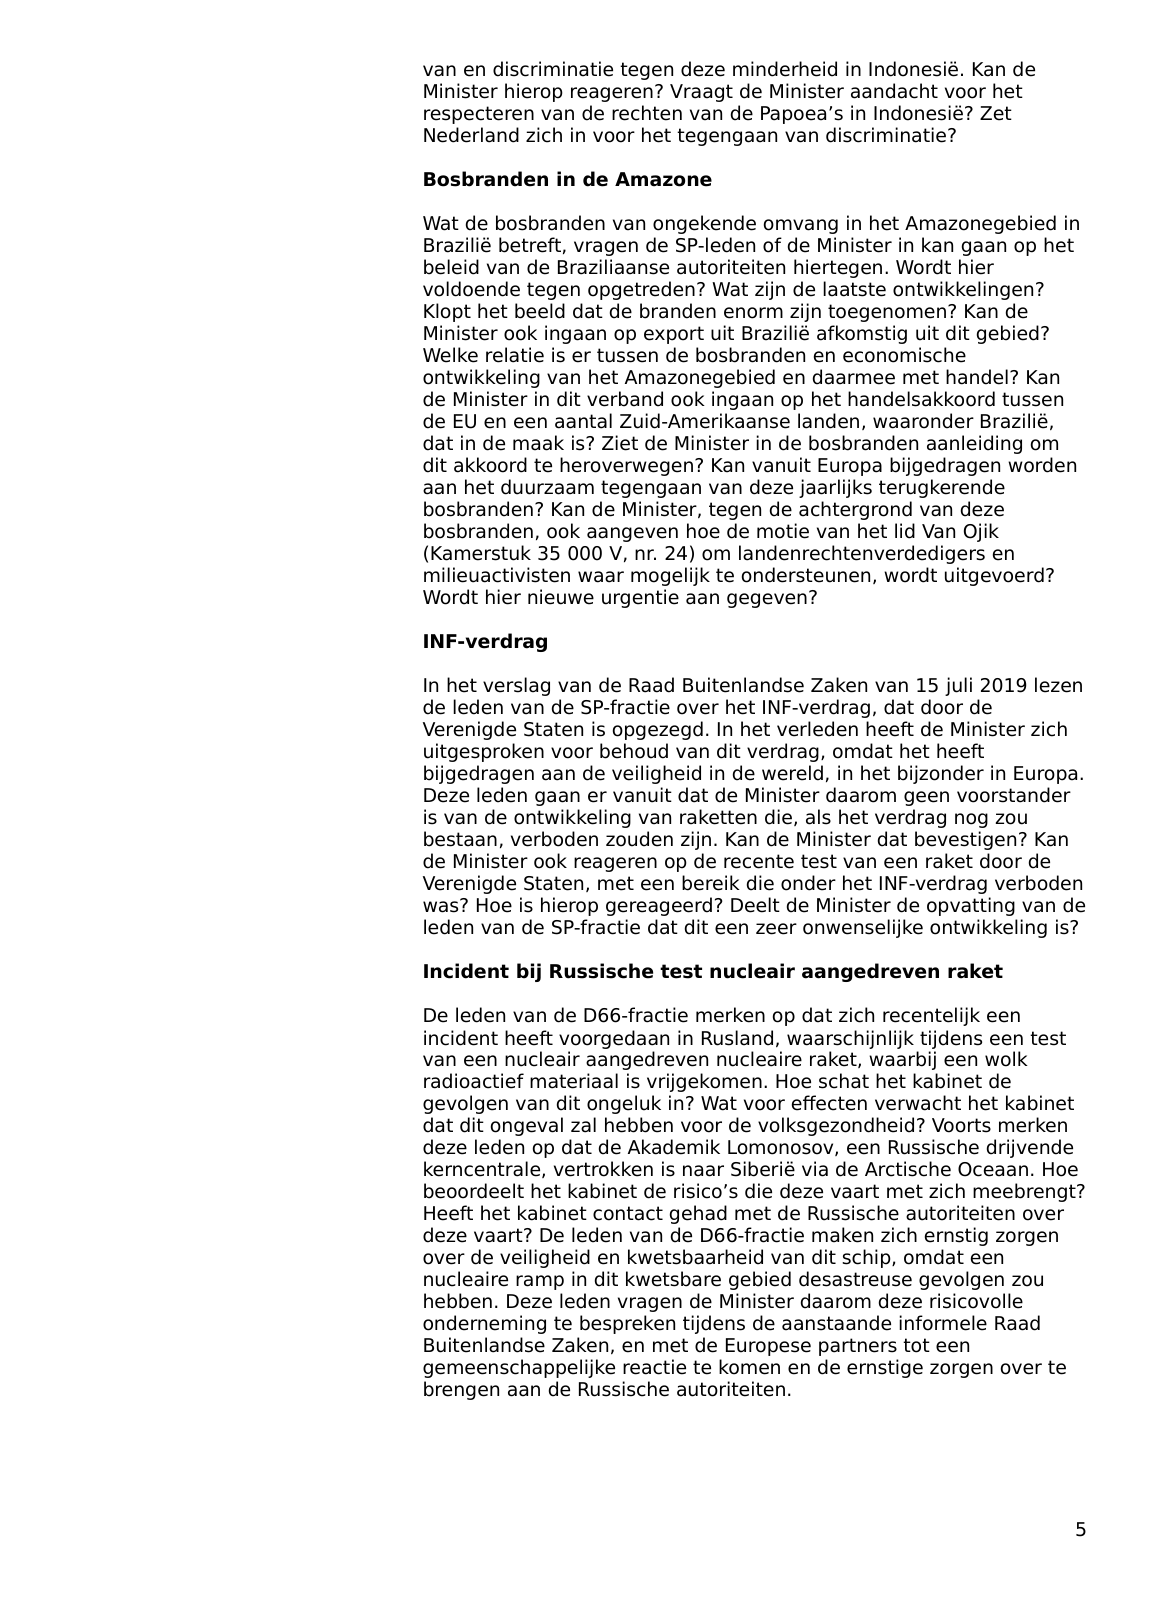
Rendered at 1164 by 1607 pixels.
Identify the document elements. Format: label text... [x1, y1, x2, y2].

text In het verslag van de Raad Buitenlandse Zaken van 15 juli 2019 lezen de leden van de SP-fractie over het INF-verdrag, dat door de Verenigde Staten is opgezegd. In het verleden heeft de Minister zich uitgesproken voor behoud van dit verdrag, omdat het heeft bijgedragen aan de veiligheid in de wereld, in het bijzonder in Europa. Deze leden gaan er vanuit dat de Minister daarom geen voorstander is van de ontwikkeling van raketten die, als het verdrag nog zou bestaan, verboden zouden zijn. Kan de Minister dat bevestigen? Kan de Minister ook reageren op de recente test van een raket door de Verenigde Staten, met een bereik die onder het INF-verdrag verboden was? Hoe is hierop gereageerd? Deelt de Minister de opvatting van de leden van de SP-fractie dat dit een zeer onwenselijke ontwikkeling is? [422, 675, 1087, 939]
text Wat de bosbranden van ongekende omvang in het Amazonegebied in Brazilië betreft, vragen de SP-leden of de Minister in kan gaan op het beleid van de Braziliaanse autoriteiten hiertegen. Wordt hier voldoende tegen opgetreden? Wat zijn de laatste ontwikkelingen? Klopt het beeld dat de branden enorm zijn toegenomen? Kan de Minister ook ingaan op export uit Brazilië afkomstig uit dit gebied? Welke relatie is er tussen de bosbranden en economische ontwikkeling van het Amazonegebied en daarmee met handel? Kan de Minister in dit verband ook ingaan op het handelsakkoord tussen de EU en een aantal Zuid-Amerikaanse landen, waaronder Brazilië, dat in de maak is? Ziet de Minister in de bosbranden aanleiding om dit akkoord te heroverwegen? Kan vanuit Europa bijgedragen worden aan het duurzaam tegengaan van deze jaarlijks terugkerende bosbranden? Kan de Minister, tegen de achtergrond van deze bosbranden, ook aangeven hoe de motie van het lid Van Ojik (Kamerstuk 35 000 V, nr. 24) om landenrechtenverdedigers en milieuactivisten waar mogelijk te ondersteunen, wordt uitgevoerd? Wordt hier nieuwe urgentie aan gegeven? [422, 213, 1087, 609]
text De leden van de D66-fractie merken op dat zich recentelijk een incident heeft voorgedaan in Rusland, waarschijnlijk tijdens een test van een nucleair aangedreven nucleaire raket, waarbij een wolk radioactief materiaal is vrijgekomen. Hoe schat het kabinet de gevolgen van dit ongeluk in? Wat voor effecten verwacht het kabinet dat dit ongeval zal hebben voor de volksgezondheid? Voorts merken deze leden op dat de Akademik Lomonosov, een Russische drijvende kerncentrale, vertrokken is naar Siberië via de Arctische Oceaan. Hoe beoordeelt het kabinet de risico’s die deze vaart met zich meebrengt? Heeft het kabinet contact gehad met de Russische autoriteiten over deze vaart? De leden van de D66-fractie maken zich ernstig zorgen over de veiligheid en kwetsbaarheid van dit schip, omdat een nucleaire ramp in dit kwetsbare gebied desastreuse gevolgen zou hebben. Deze leden vragen de Minister daarom deze risicovolle onderneming te bespreken tijdens de aanstaande informele Raad Buitenlandse Zaken, en met de Europese partners tot een gemeenschappelijke reactie te komen en de ernstige zorgen over te brengen aan de Russische autoriteiten. [422, 1005, 1087, 1401]
text van en discriminatie tegen deze minderheid in Indonesië. Kan de Minister hierop reageren? Vraagt de Minister aandacht voor het respecteren van de rechten van de Papoea’s in Indonesië? Zet Nederland zich in voor het tegengaan van discriminatie? [422, 59, 1087, 147]
subtitle Bosbranden in de Amazone [422, 169, 1087, 191]
subtitle Incident bij Russische test nucleair aangedreven raket [422, 961, 1087, 983]
subtitle INF-verdrag [422, 631, 1087, 653]
